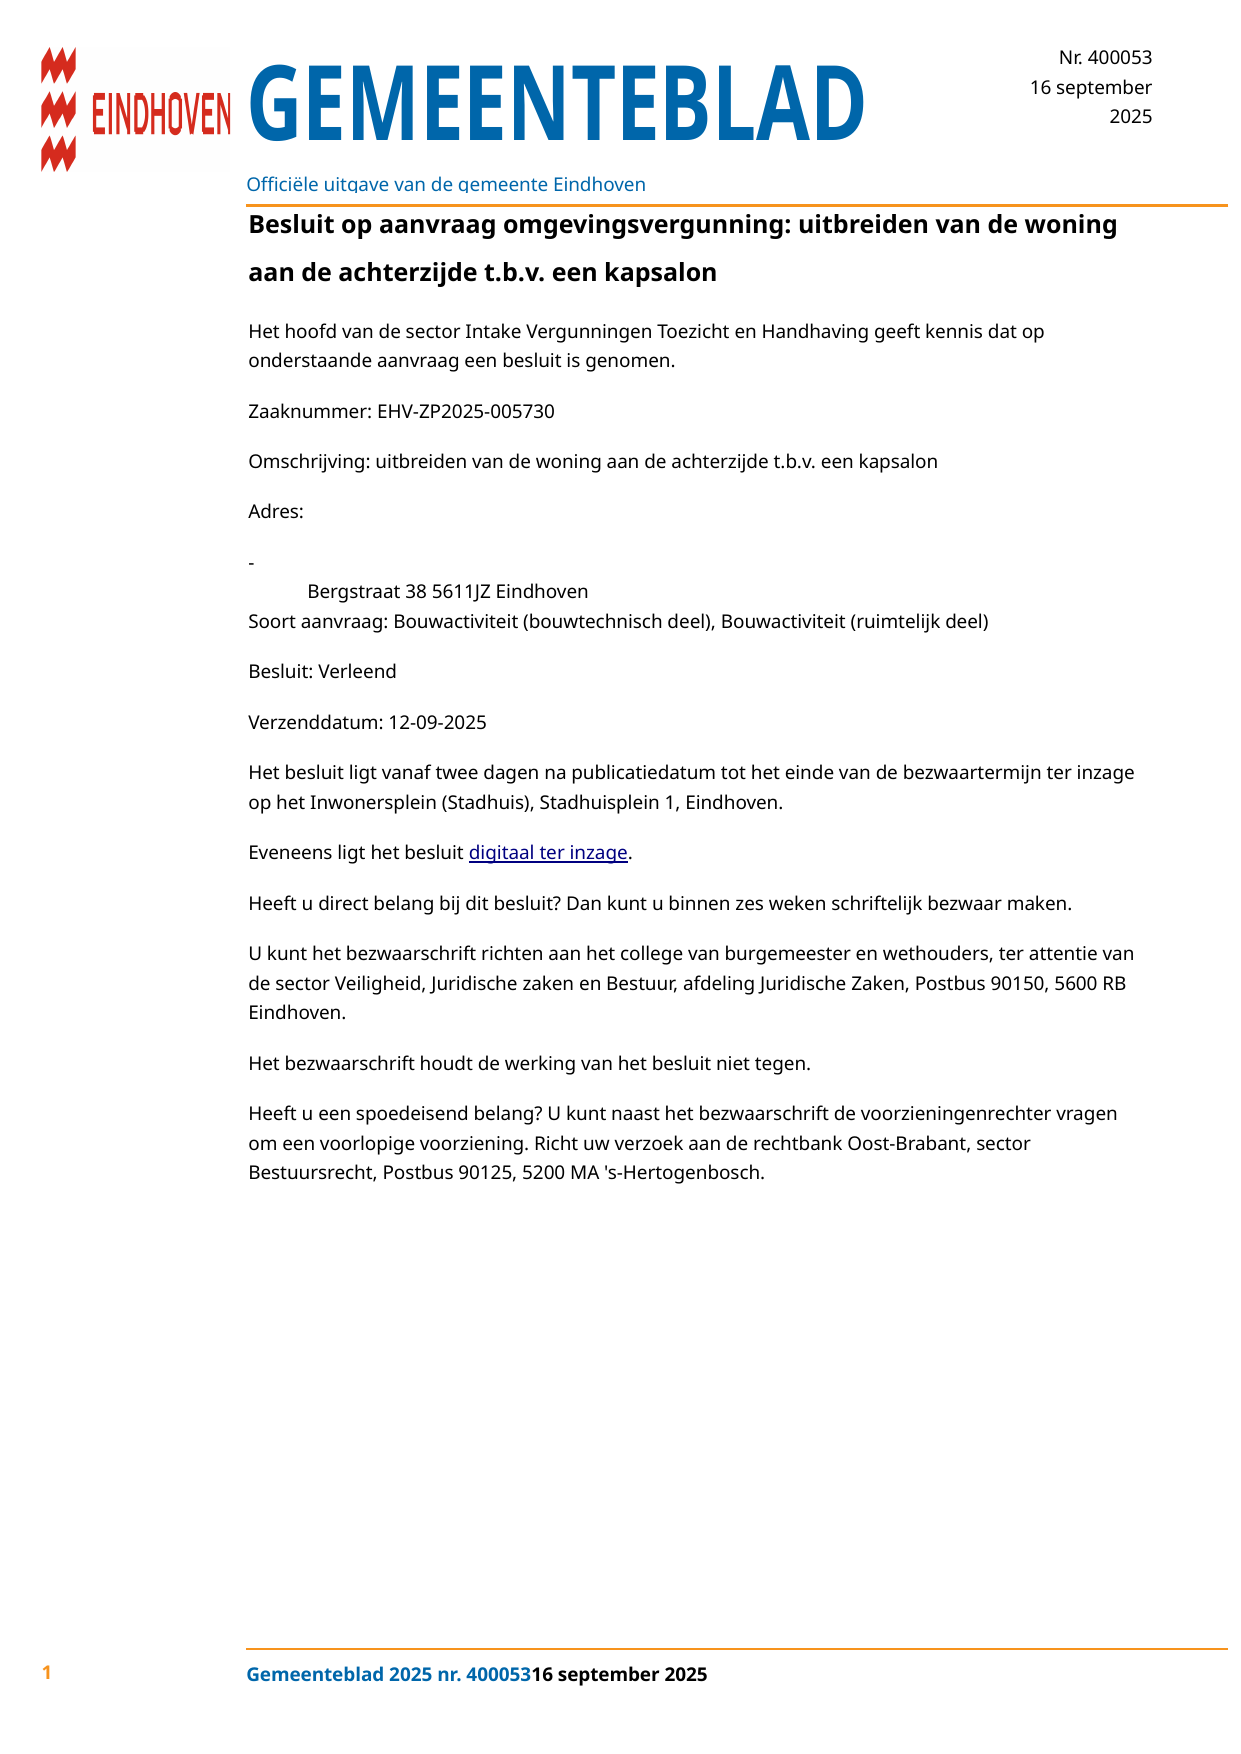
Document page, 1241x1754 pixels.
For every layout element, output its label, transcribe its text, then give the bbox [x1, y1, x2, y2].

text Het bezwaarschrift houdt de werking van het besluit niet tegen. [248, 1050, 1152, 1076]
list Bergstraat 38 5611JZ Eindhoven [248, 579, 1152, 604]
text Soort aanvraag: Bouwactiviteit (bouwtechnisch deel), Bouwactiviteit (ruimtelijk deel) [248, 608, 1152, 634]
text Heeft u direct belang bij dit besluit? Dan kunt u binnen zes weken schriftelijk bezwaar maken. [248, 890, 1152, 916]
text U kunt het bezwaarschrift richten aan het college van burgemeester en wethouders, ter attentie van de sector Veiligheid, Juridische zaken en Bestuur, afdeling Juridische Zaken, Postbus 90150, 5600 RB Eindhoven. [248, 940, 1152, 1025]
picture [41, 47, 231, 172]
text Heeft u een spoedeisend belang? U kunt naast het bezwaarschrift de voorzieningenrechter vragen om een voorlopige voorziening. Richt uw verzoek aan de rechtbank Oost-Brabant, sector Bestuursrecht, Postbus 90125, 5200 MA 's-Hertogenbosch. [248, 1100, 1152, 1185]
text Besluit op aanvraag omgevingsvergunning: uitbreiden van de woning aan de achterzijde t.b.v. een kapsalon [248, 207, 1152, 288]
text Besluit: Verleend [248, 659, 1152, 684]
text Verzenddatum: 12-09-2025 [248, 709, 1152, 735]
text Het besluit ligt vanaf twee dagen na publicatiedatum tot het einde van de bezwaartermijn ter inzage op het Inwonersplein (Stadhuis), Stadhuisplein 1, Eindhoven. [248, 759, 1152, 815]
text Adres: [248, 499, 1152, 524]
text Zaaknummer: EHV-ZP2025-005730 [248, 398, 1152, 424]
text Eveneens ligt het besluit digitaal ter inzage. [248, 839, 1152, 865]
text Het hoofd van de sector Intake Vergunningen Toezicht en Handhaving geeft kennis dat op onderstaande aanvraag een besluit is genomen. [248, 318, 1152, 373]
text Omschrijving: uitbreiden van de woning aan de achterzijde t.b.v. een kapsalon [248, 448, 1152, 474]
